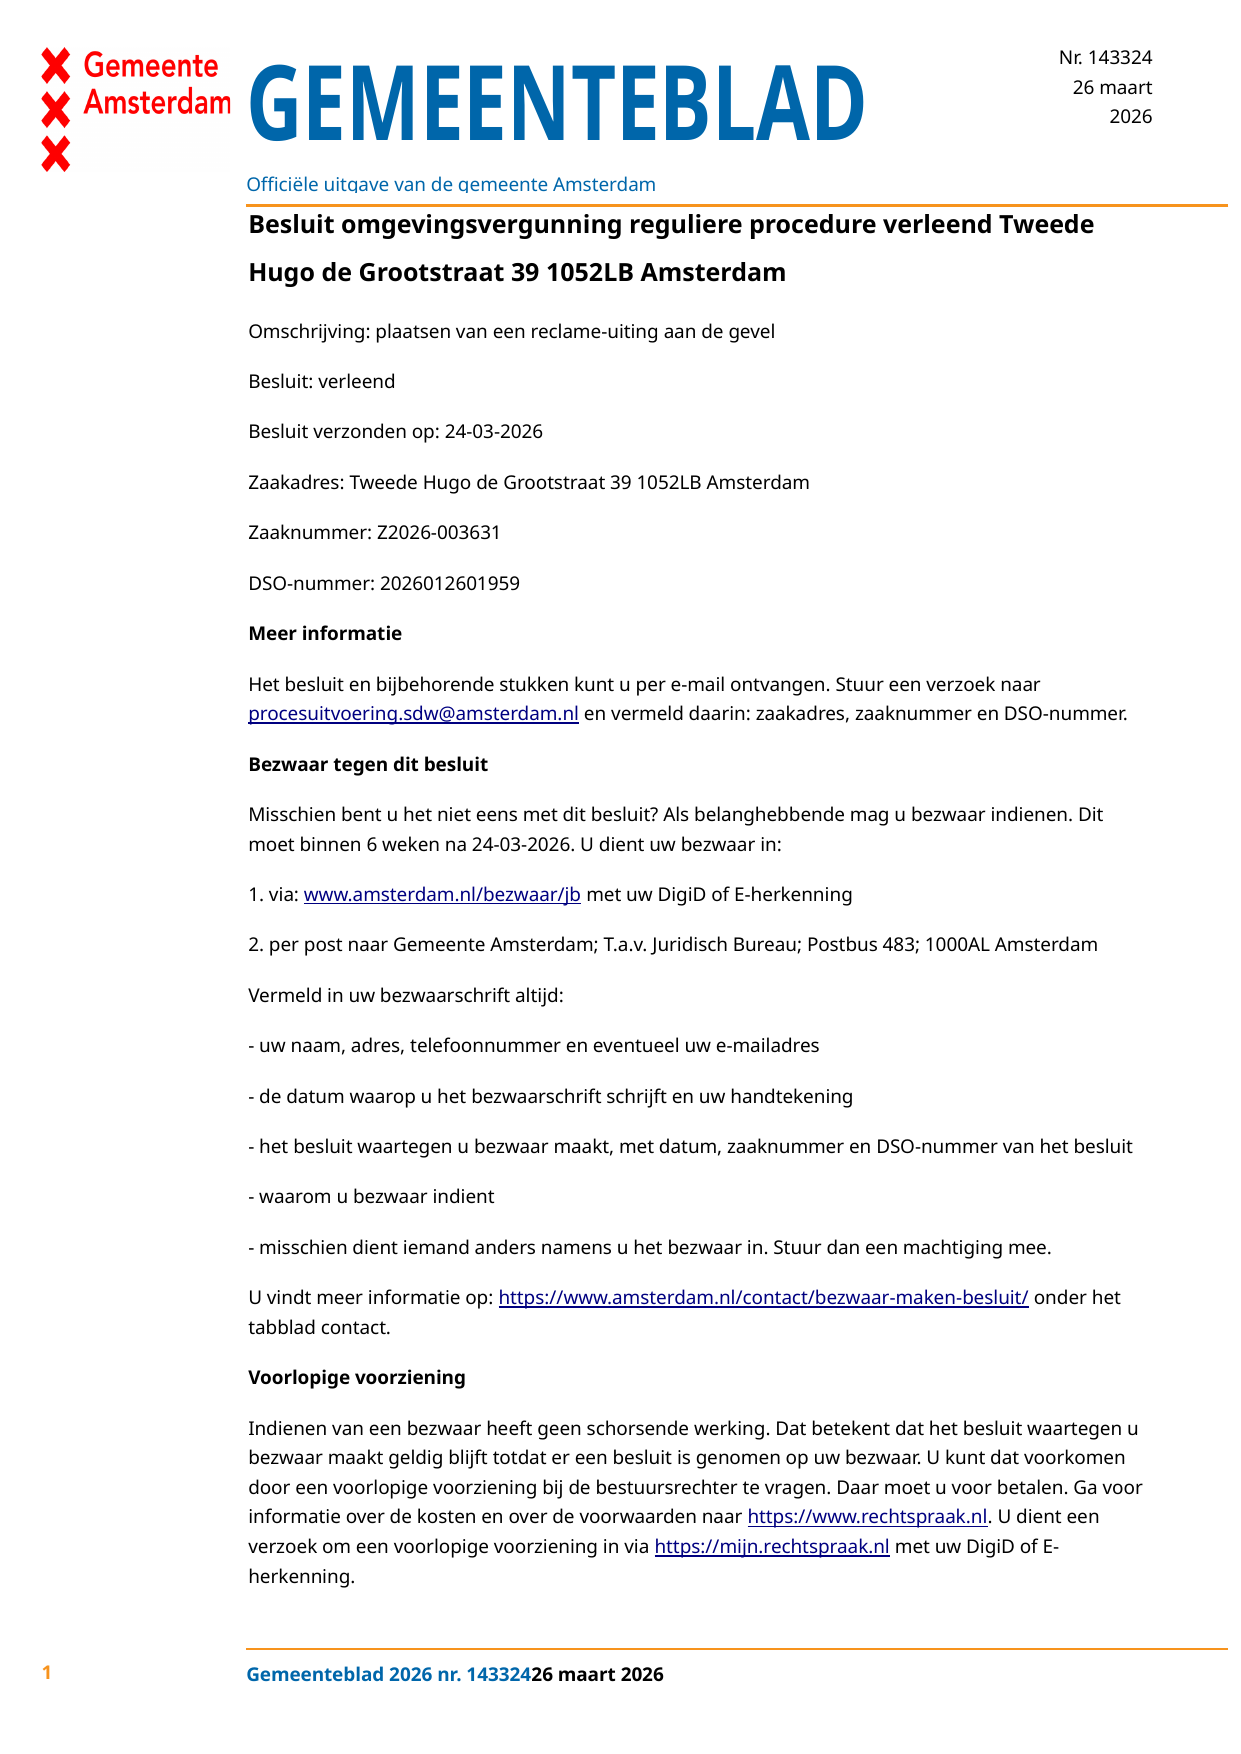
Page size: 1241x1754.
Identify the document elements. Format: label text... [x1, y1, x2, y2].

text Zaaknummer: Z2026-003631 [248, 519, 1152, 545]
text 1. via: www.amsterdam.nl/bezwaar/jb met uw DigiD of E-herkenning [248, 881, 1152, 907]
text Voorlopige voorziening [248, 1364, 1152, 1390]
text - misschien dient iemand anders namens u het bezwaar in. Stuur dan een machtiging mee. [248, 1234, 1152, 1260]
text 2. per post naar Gemeente Amsterdam; T.a.v. Juridisch Bureau; Postbus 483; 1000AL Amsterdam [248, 932, 1152, 957]
text Bezwaar tegen dit besluit [248, 751, 1152, 777]
text DSO-nummer: 2026012601959 [248, 570, 1152, 596]
picture [41, 47, 231, 172]
text Indienen van een bezwaar heeft geen schorsende werking. Dat betekent dat het besluit waartegen u bezwaar maakt geldig blijft totdat er een besluit is genomen op uw bezwaar. U kunt dat voorkomen door een voorlopige voorziening bij de bestuursrechter te vragen. Daar moet u voor betalen. Ga voor informatie over de kosten en over de voorwaarden naar https://www.rechtspraak.nl. U dient een verzoek om een voorlopige voorziening in via https://mijn.rechtspraak.nl met uw DigiD of E-herkenning. [248, 1415, 1152, 1589]
text - uw naam, adres, telefoonnummer en eventueel uw e-mailadres [248, 1032, 1152, 1058]
text Meer informatie [248, 620, 1152, 646]
text Misschien bent u het niet eens met dit besluit? Als belanghebbende mag u bezwaar indienen. Dit moet binnen 6 weken na 24-03-2026. U dient uw bezwaar in: [248, 801, 1152, 857]
text Vermeld in uw bezwaarschrift altijd: [248, 982, 1152, 1008]
text Omschrijving: plaatsen van een reclame-uiting aan de gevel [248, 318, 1152, 344]
text Besluit: verleend [248, 368, 1152, 394]
text - de datum waarop u het bezwaarschrift schrijft en uw handtekening [248, 1083, 1152, 1109]
text Zaakadres: Tweede Hugo de Grootstraat 39 1052LB Amsterdam [248, 469, 1152, 495]
text U vindt meer informatie op: https://www.amsterdam.nl/contact/bezwaar-maken-besluit/ onder het tabblad contact. [248, 1284, 1152, 1340]
text - het besluit waartegen u bezwaar maakt, met datum, zaaknummer en DSO-nummer van het besluit [248, 1133, 1152, 1159]
text Besluit omgevingsvergunning reguliere procedure verleend Tweede Hugo de Grootstraat 39 1052LB Amsterdam [248, 207, 1152, 288]
text Het besluit en bijbehorende stukken kunt u per e-mail ontvangen. Stuur een verzoek naar procesuitvoering.sdw@amsterdam.nl en vermeld daarin: zaakadres, zaaknummer en DSO-nummer. [248, 671, 1152, 726]
text - waarom u bezwaar indient [248, 1184, 1152, 1209]
text Besluit verzonden op: 24-03-2026 [248, 419, 1152, 444]
